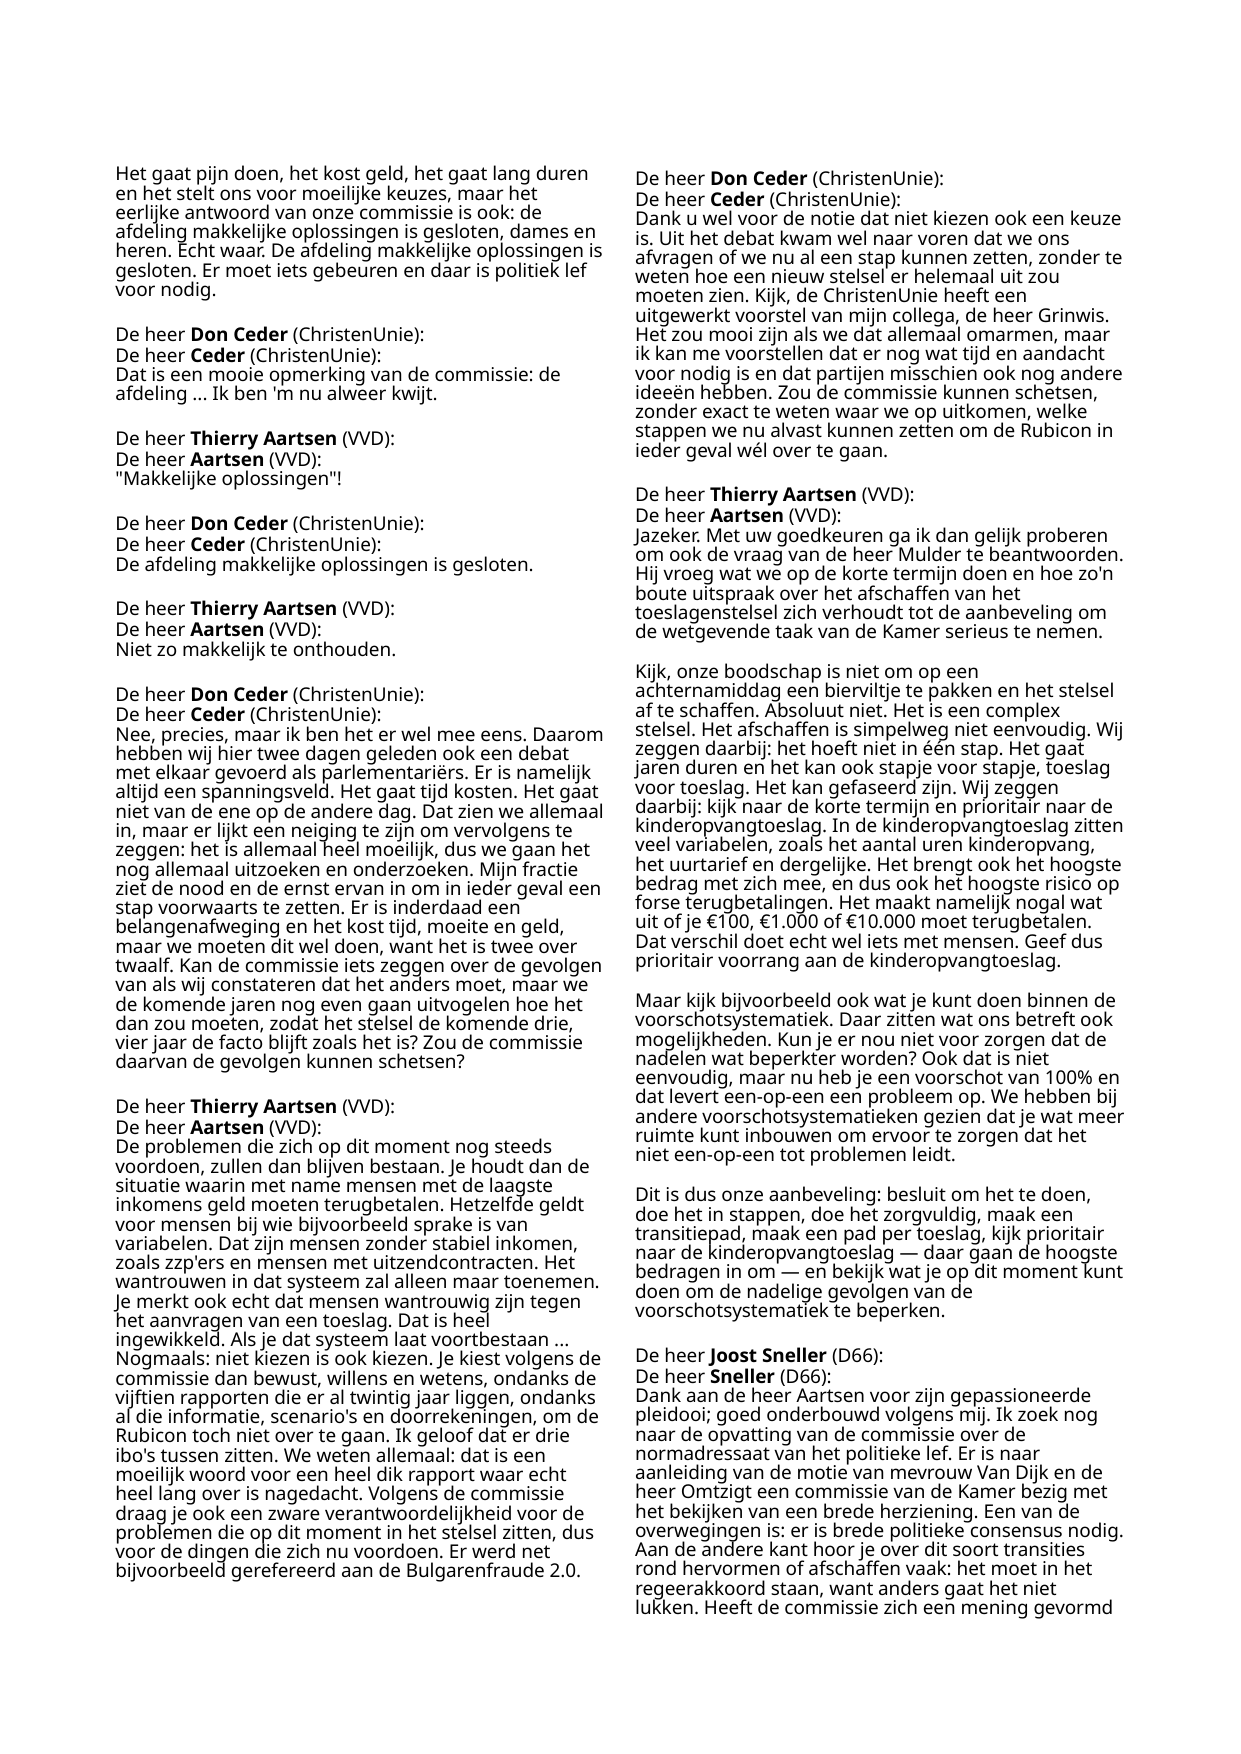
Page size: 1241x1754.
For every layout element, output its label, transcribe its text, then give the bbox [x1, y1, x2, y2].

text Dit is dus onze aanbeveling: besluit om het te doen, doe het in stappen, doe het zorgvuldig, maak een transitiepad, maak een pad per toeslag, kijk prioritair naar de kinderopvangtoeslag — daar gaan de hoogste bedragen in om — en bekijk wat je op dit moment kunt doen om de nadelige gevolgen van de voorschotsystematiek te beperken. [635, 1186, 1125, 1321]
text De heer Don Ceder (ChristenUnie): [115, 681, 605, 706]
text De heer Don Ceder (ChristenUnie): [115, 321, 605, 347]
text Dank aan de heer Aartsen voor zijn gepassioneerde pleidooi; goed onderbouwd volgens mij. Ik zoek nog naar de opvatting van de commissie over de normadressaat van het politieke lef. Er is naar aanleiding van de motie van mevrouw Van Dijk en de heer Omtzigt een commissie van de Kamer bezig met het bekijken van een brede herziening. Een van de overwegingen is: er is brede politieke consensus nodig. Aan de andere kant hoor je over dit soort transities rond hervormen of afschaffen vaak: het moet in het regeerakkoord staan, want anders gaat het niet lukken. Heeft de commissie zich een mening gevormd [635, 1387, 1125, 1618]
text De heer Aartsen (VVD): [635, 507, 1125, 527]
text De heer Sneller (D66): [635, 1368, 1125, 1387]
text De heer Thierry Aartsen (VVD): [115, 425, 605, 451]
text De problemen die zich op dit moment nog steeds voordoen, zullen dan blijven bestaan. Je houdt dan de situatie waarin met name mensen met de laagste inkomens geld moeten terugbetalen. Hetzelfde geldt voor mensen bij wie bijvoorbeeld sprake is van variabelen. Dat zijn mensen zonder stabiel inkomen, zoals zzp'ers en mensen met uitzendcontracten. Het wantrouwen in dat systeem zal alleen maar toenemen. Je merkt ook echt dat mensen wantrouwig zijn tegen het aanvragen van een toeslag. Dat is heel ingewikkeld. Als je dat systeem laat voortbestaan ... Nogmaals: niet kiezen is ook kiezen. Je kiest volgens de commissie dan bewust, willens en wetens, ondanks de vijftien rapporten die er al twintig jaar liggen, ondanks al die informatie, scenario's en doorrekeningen, om de Rubicon toch niet over te gaan. Ik geloof dat er drie ibo's tussen zitten. We weten allemaal: dat is een moeilijk woord voor een heel dik rapport waar echt heel lang over is nagedacht. Volgens de commissie draag je ook een zware verantwoordelijkheid voor de problemen die op dit moment in het stelsel zitten, dus voor de dingen die zich nu voordoen. Er werd net bijvoorbeeld gerefereerd aan de Bulgarenfraude 2.0. [115, 1138, 605, 1582]
text Dank u wel voor de notie dat niet kiezen ook een keuze is. Uit het debat kwam wel naar voren dat we ons afvragen of we nu al een stap kunnen zetten, zonder te weten hoe een nieuw stelsel er helemaal uit zou moeten zien. Kijk, de ChristenUnie heeft een uitgewerkt voorstel van mijn collega, de heer Grinwis. Het zou mooi zijn als we dat allemaal omarmen, maar ik kan me voorstellen dat er nog wat tijd en aandacht voor nodig is en dat partijen misschien ook nog andere ideeën hebben. Zou de commissie kunnen schetsen, zonder exact te weten waar we op uitkomen, welke stappen we nu alvast kunnen zetten om de Rubicon in ieder geval wél over te gaan. [635, 210, 1125, 461]
text De heer Ceder (ChristenUnie): [635, 191, 1125, 210]
text De heer Aartsen (VVD): [115, 1119, 605, 1138]
text Kijk, onze boodschap is niet om op een achternamiddag een bierviltje te pakken en het stelsel af te schaffen. Absoluut niet. Het is een complex stelsel. Het afschaffen is simpelweg niet eenvoudig. Wij zeggen daarbij: het hoeft niet in één stap. Het gaat jaren duren en het kan ook stapje voor stapje, toeslag voor toeslag. Het kan gefaseerd zijn. Wij zeggen daarbij: kijk naar de korte termijn en prioritair naar de kinderopvangtoeslag. In de kinderopvangtoeslag zitten veel variabelen, zoals het aantal uren kinderopvang, het uurtarief en dergelijke. Het brengt ook het hoogste bedrag met zich mee, en dus ook het hoogste risico op forse terugbetalingen. Het maakt namelijk nogal wat uit of je €100, €1.000 of €10.000 moet terugbetalen. Dat verschil doet echt wel iets met mensen. Geef dus prioritair voorrang aan de kinderopvangtoeslag. [635, 663, 1125, 971]
text De heer Ceder (ChristenUnie): [115, 347, 605, 366]
text De heer Thierry Aartsen (VVD): [115, 596, 605, 621]
text De heer Thierry Aartsen (VVD): [635, 482, 1125, 507]
text De heer Ceder (ChristenUnie): [115, 706, 605, 726]
text De heer Don Ceder (ChristenUnie): [635, 165, 1125, 191]
text De heer Aartsen (VVD): [115, 451, 605, 470]
text De heer Ceder (ChristenUnie): [115, 536, 605, 556]
text Nee, precies, maar ik ben het er wel mee eens. Daarom hebben wij hier twee dagen geleden ook een debat met elkaar gevoerd als parlementariërs. Er is namelijk altijd een spanningsveld. Het gaat tijd kosten. Het gaat niet van de ene op de andere dag. Dat zien we allemaal in, maar er lijkt een neiging te zijn om vervolgens te zeggen: het is allemaal heel moeilijk, dus we gaan het nog allemaal uitzoeken en onderzoeken. Mijn fractie ziet de nood en de ernst ervan in om in ieder geval een stap voorwaarts te zetten. Er is inderdaad een belangenafweging en het kost tijd, moeite en geld, maar we moeten dit wel doen, want het is twee over twaalf. Kan de commissie iets zeggen over de gevolgen van als wij constateren dat het anders moet, maar we de komende jaren nog even gaan uitvogelen hoe het dan zou moeten, zodat het stelsel de komende drie, vier jaar de facto blijft zoals het is? Zou de commissie daarvan de gevolgen kunnen schetsen? [115, 726, 605, 1073]
text De heer Don Ceder (ChristenUnie): [115, 511, 605, 536]
text De heer Thierry Aartsen (VVD): [115, 1093, 605, 1119]
text "Makkelijke oplossingen"! [115, 470, 605, 490]
text Dat is een mooie opmerking van de commissie: de afdeling ... Ik ben 'm nu alweer kwijt. [115, 366, 605, 404]
text Niet zo makkelijk te onthouden. [115, 641, 605, 660]
text De afdeling makkelijke oplossingen is gesloten. [115, 556, 605, 575]
text De heer Aartsen (VVD): [115, 621, 605, 641]
text Maar kijk bijvoorbeeld ook wat je kunt doen binnen de voorschotsystematiek. Daar zitten wat ons betreft ook mogelijkheden. Kun je er nou niet voor zorgen dat de nadelen wat beperkter worden? Ook dat is niet eenvoudig, maar nu heb je een voorschot van 100% en dat levert een-op-een een probleem op. We hebben bij andere voorschotsystematieken gezien dat je wat meer ruimte kunt inbouwen om ervoor te zorgen dat het niet een-op-een tot problemen leidt. [635, 992, 1125, 1166]
text Het gaat pijn doen, het kost geld, het gaat lang duren en het stelt ons voor moeilijke keuzes, maar het eerlijke antwoord van onze commissie is ook: de afdeling makkelijke oplossingen is gesloten, dames en heren. Echt waar. De afdeling makkelijke oplossingen is gesloten. Er moet iets gebeuren en daar is politiek lef voor nodig. [115, 165, 605, 300]
text Jazeker. Met uw goedkeuren ga ik dan gelijk proberen om ook de vraag van de heer Mulder te beantwoorden. Hij vroeg wat we op de korte termijn doen en hoe zo'n boute uitspraak over het afschaffen van het toeslagenstelsel zich verhoudt tot de aanbeveling om de wetgevende taak van de Kamer serieus te nemen. [635, 527, 1125, 642]
text De heer Joost Sneller (D66): [635, 1342, 1125, 1368]
